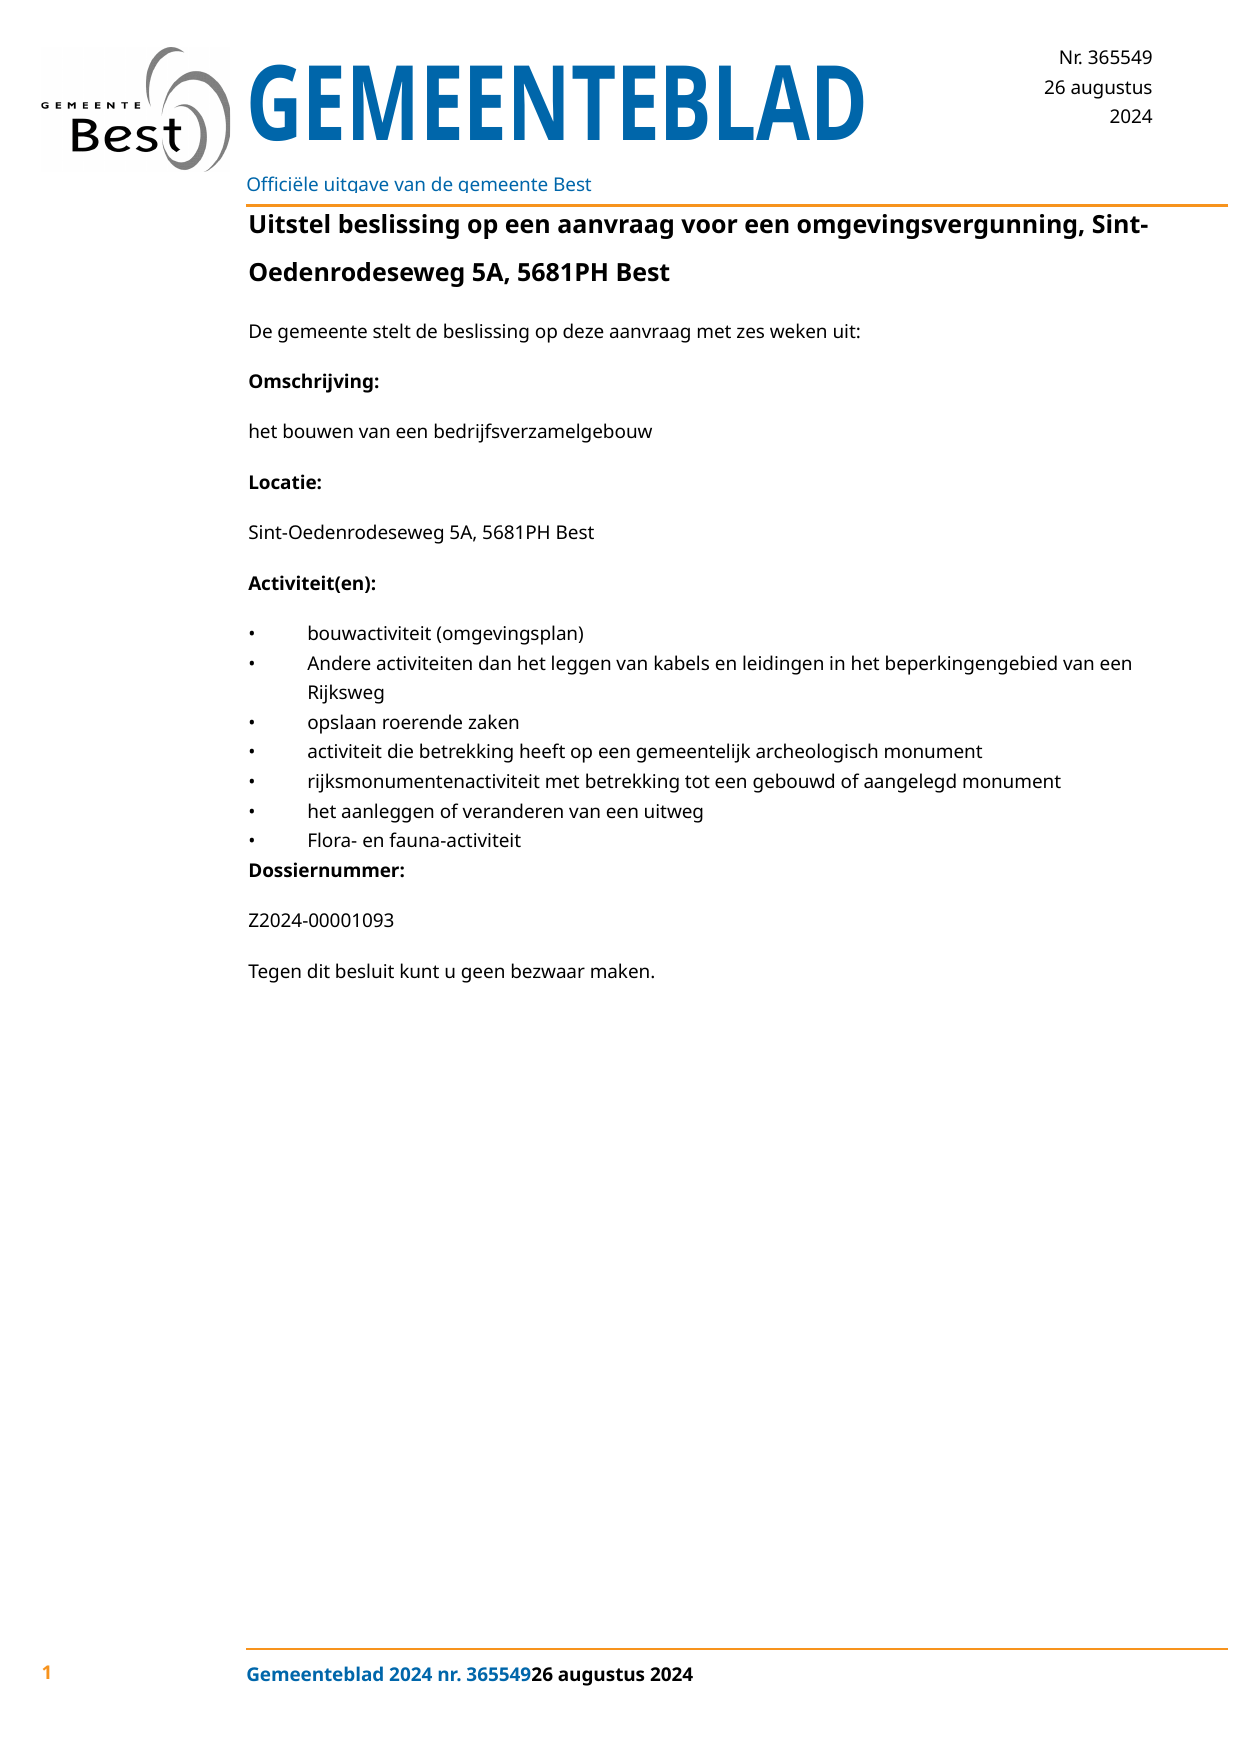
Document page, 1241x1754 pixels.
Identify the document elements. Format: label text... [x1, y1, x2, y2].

list opslaan roerende zaken [248, 709, 1152, 735]
text Z2024-00001093 [248, 907, 1152, 933]
list activiteit die betrekking heeft op een gemeentelijk archeologisch monument [248, 739, 1152, 764]
text Locatie: [248, 469, 1152, 495]
list het aanleggen of veranderen van een uitweg [248, 798, 1152, 824]
text Activiteit(en): [248, 570, 1152, 596]
picture [41, 47, 231, 172]
list rijksmonumentenactiviteit met betrekking tot een gebouwd of aangelegd monument [248, 768, 1152, 794]
text Sint-Oedenrodeseweg 5A, 5681PH Best [248, 519, 1152, 545]
text het bouwen van een bedrijfsverzamelgebouw [248, 419, 1152, 444]
list Andere activiteiten dan het leggen van kabels en leidingen in het beperkingengebied van een Rijksweg [248, 650, 1152, 705]
text Tegen dit besluit kunt u geen bezwaar maken. [248, 958, 1152, 984]
list bouwactiviteit (omgevingsplan) [248, 620, 1152, 646]
text Uitstel beslissing op een aanvraag voor een omgevingsvergunning, Sint-Oedenrodeseweg 5A, 5681PH Best [248, 207, 1152, 288]
text De gemeente stelt de beslissing op deze aanvraag met zes weken uit: [248, 318, 1152, 344]
text Dossiernummer: [248, 857, 1152, 883]
list Flora- en fauna-activiteit [248, 827, 1152, 853]
text Omschrijving: [248, 368, 1152, 394]
